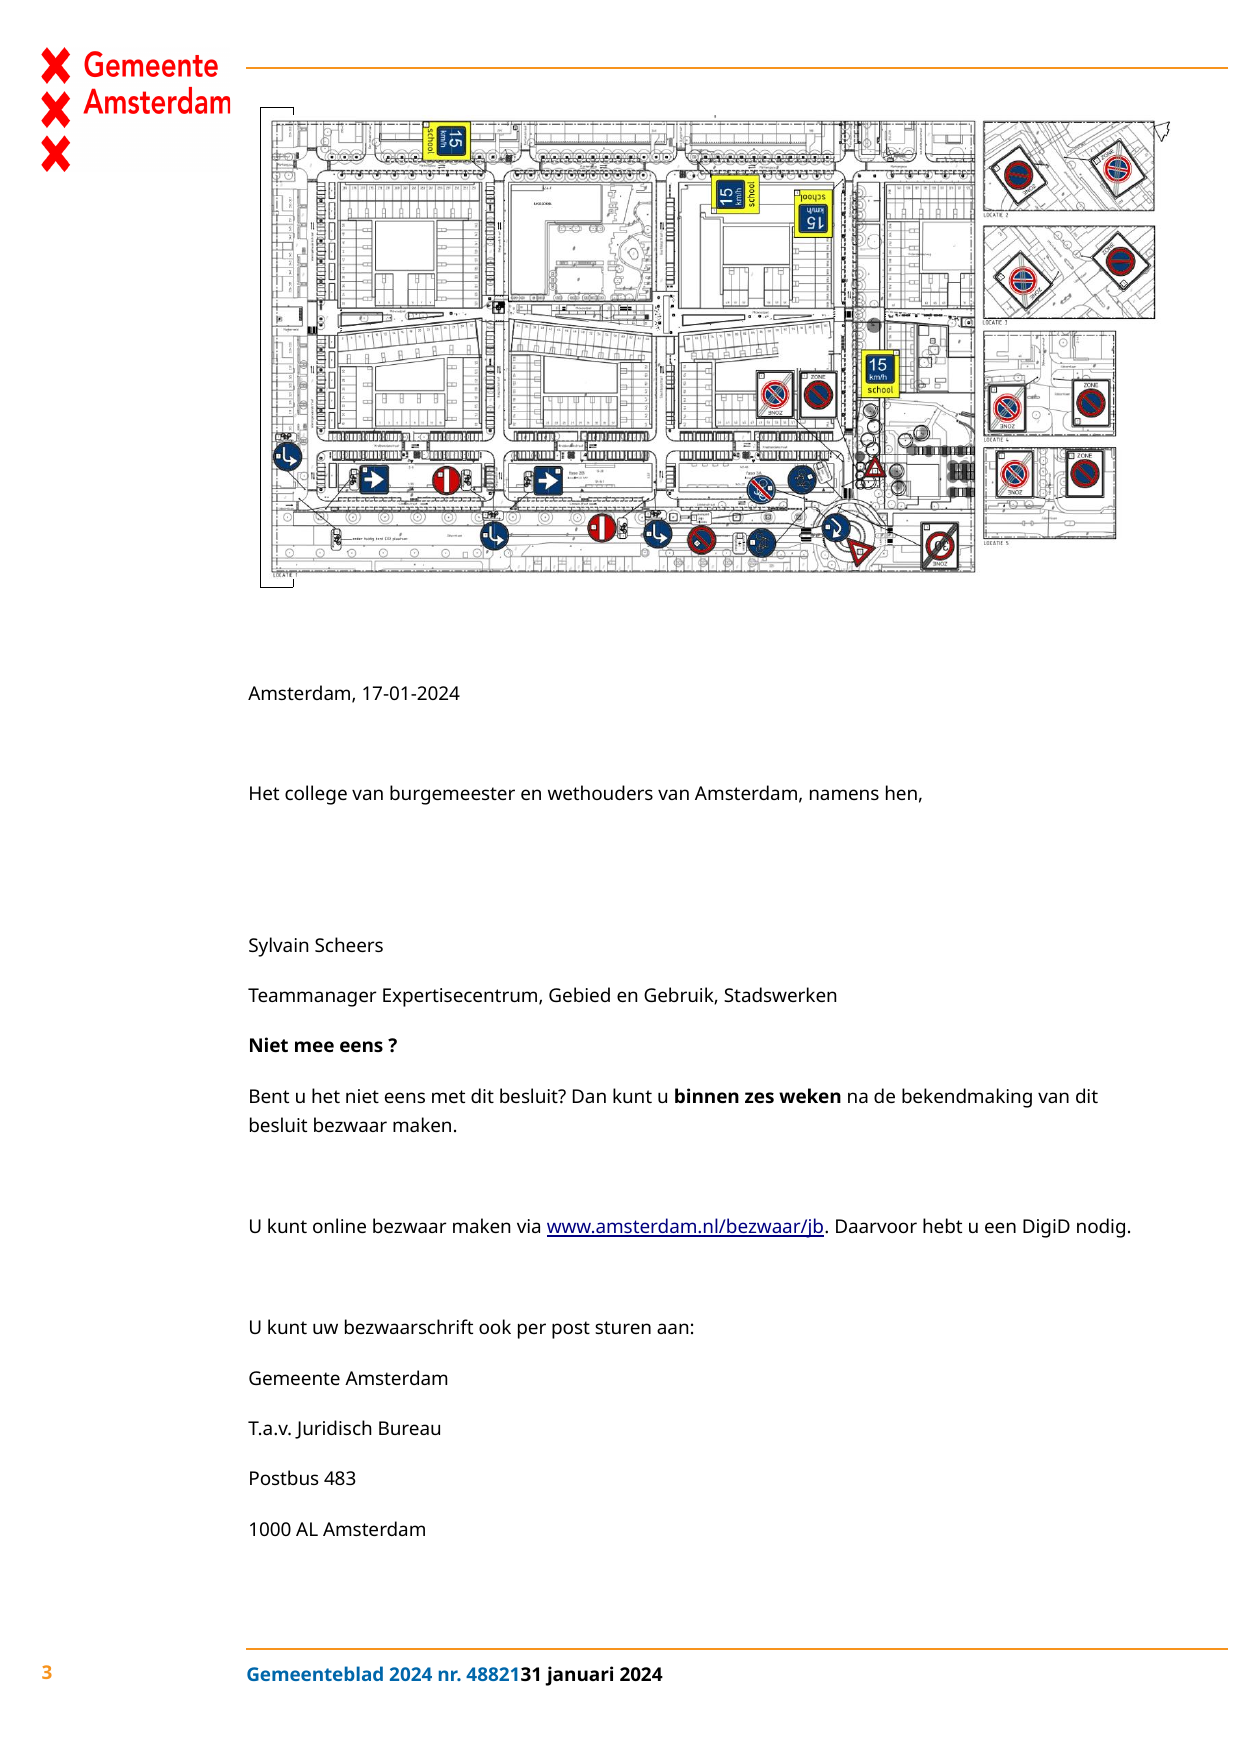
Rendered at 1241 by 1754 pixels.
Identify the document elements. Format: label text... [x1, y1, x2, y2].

text U kunt online bezwaar maken via www.amsterdam.nl/bezwaar/jb. Daarvoor hebt u een DigiD nodig. [248, 1213, 1152, 1239]
text U kunt uw bezwaarschrift ook per post sturen aan: [248, 1314, 1152, 1340]
text Sylvain Scheers [248, 932, 1152, 958]
text Teammanager Expertisecentrum, Gebied en Gebruik, Stadswerken [248, 982, 1152, 1008]
picture [268, 115, 1173, 579]
text Het college van burgemeester en wethouders van Amsterdam, namens hen, [248, 781, 1152, 806]
text 1000 AL Amsterdam [248, 1516, 1152, 1542]
text Niet mee eens ? [248, 1033, 1152, 1058]
picture [41, 47, 231, 172]
text Postbus 483 [248, 1466, 1152, 1491]
text T.a.v. Juridisch Bureau [248, 1415, 1152, 1441]
text Gemeente Amsterdam [248, 1365, 1152, 1391]
text Amsterdam, 17-01-2024 [248, 680, 1152, 706]
text Bent u het niet eens met dit besluit? Dan kunt u binnen zes weken na de bekendmaking van dit besluit bezwaar maken. [248, 1083, 1152, 1138]
